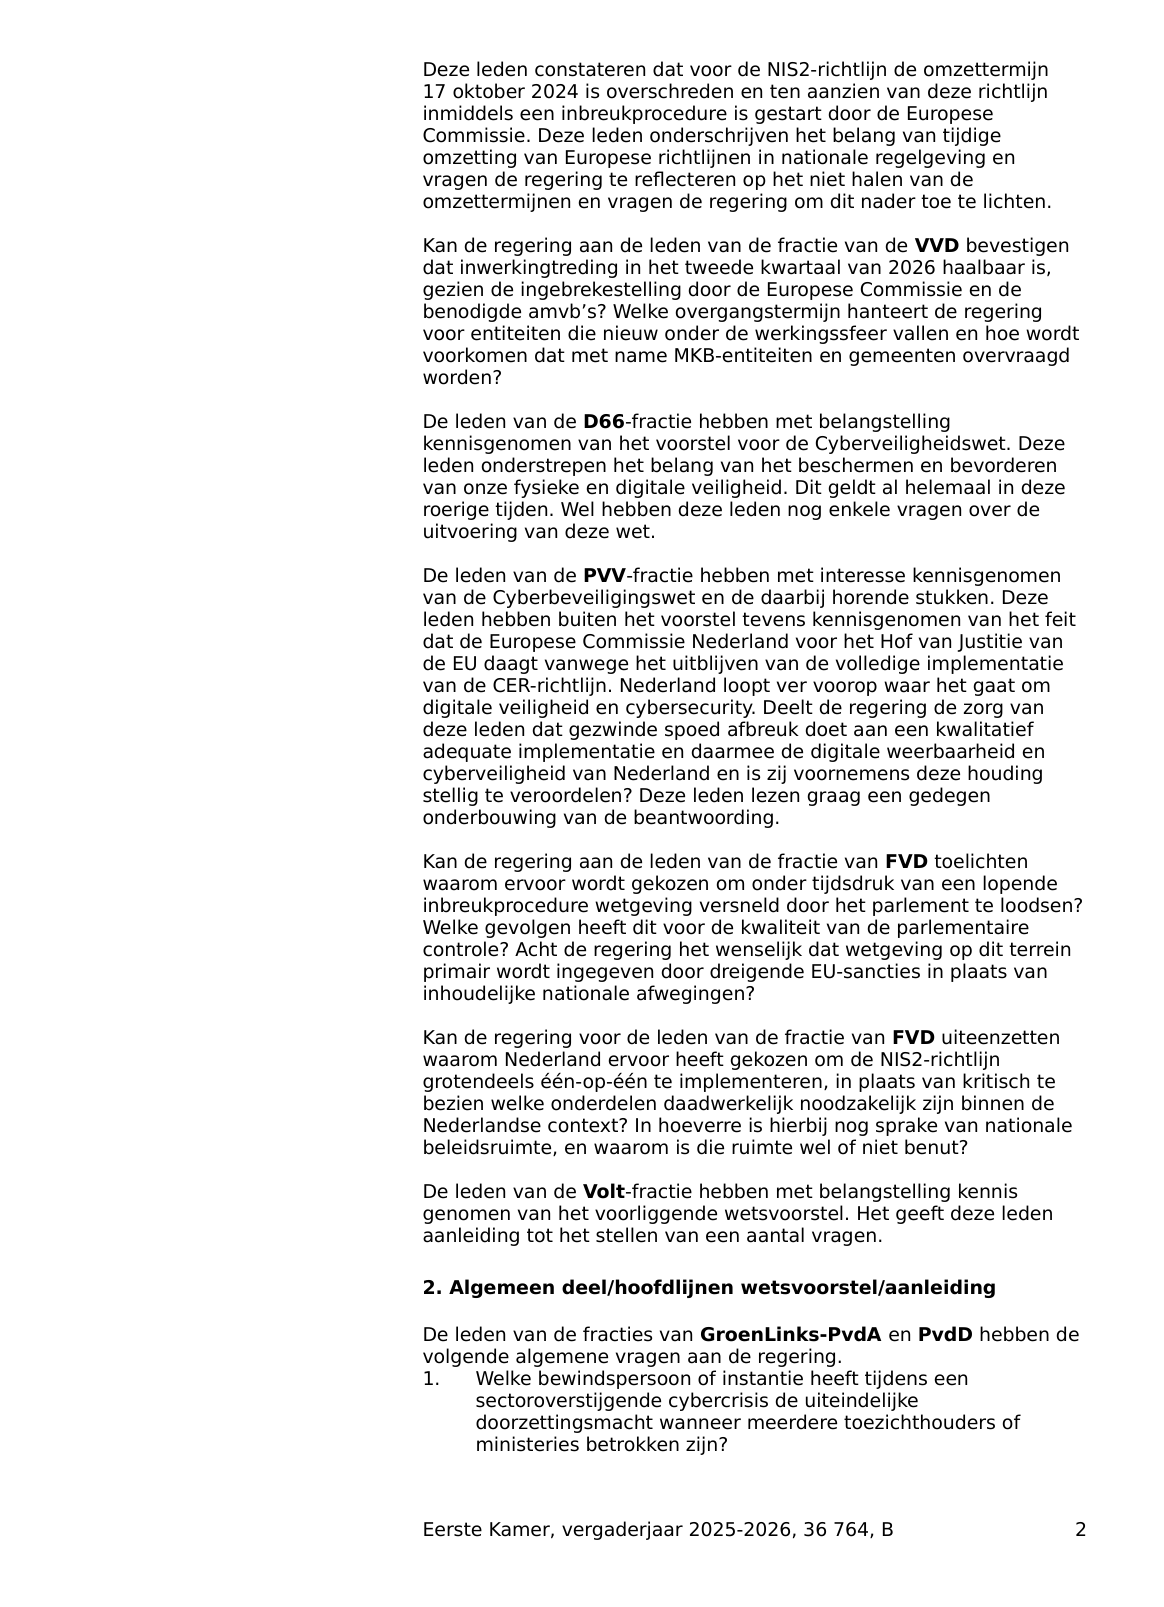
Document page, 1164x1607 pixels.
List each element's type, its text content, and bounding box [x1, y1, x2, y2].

text 1. Welke bewindspersoon of instantie heeft tijdens een sectoroverstijgende cybercrisis de uiteindelijke doorzettingsmacht wanneer meerdere toezichthouders of ministeries betrokken zijn? [422, 1368, 1087, 1456]
text Kan de regering aan de leden van de fractie van FVD toelichten waarom ervoor wordt gekozen om onder tijdsdruk van een lopende inbreukprocedure wetgeving versneld door het parlement te loodsen? Welke gevolgen heeft dit voor de kwaliteit van de parlementaire controle? Acht de regering het wenselijk dat wetgeving op dit terrein primair wordt ingegeven door dreigende EU-sancties in plaats van inhoudelijke nationale afwegingen? [422, 851, 1087, 1005]
text Deze leden constateren dat voor de NIS2-richtlijn de omzettermijn 17 oktober 2024 is overschreden en ten aanzien van deze richtlijn inmiddels een inbreukprocedure is gestart door de Europese Commissie. Deze leden onderschrijven het belang van tijdige omzetting van Europese richtlijnen in nationale regelgeving en vragen de regering te reflecteren op het niet halen van de omzettermijnen en vragen de regering om dit nader toe te lichten. [422, 59, 1087, 213]
text De leden van de fracties van GroenLinks-PvdA en PvdD hebben de volgende algemene vragen aan de regering. [422, 1324, 1087, 1368]
text De leden van de Volt-fractie hebben met belangstelling kennis genomen van het voorliggende wetsvoorstel. Het geeft deze leden aanleiding tot het stellen van een aantal vragen. [422, 1181, 1087, 1247]
text De leden van de PVV-fractie hebben met interesse kennisgenomen van de Cyberbeveiligingswet en de daarbij horende stukken. Deze leden hebben buiten het voorstel tevens kennisgenomen van het feit dat de Europese Commissie Nederland voor het Hof van Justitie van de EU daagt vanwege het uitblijven van de volledige implementatie van de CER-richtlijn. Nederland loopt ver voorop waar het gaat om digitale veiligheid en cybersecurity. Deelt de regering de zorg van deze leden dat gezwinde spoed afbreuk doet aan een kwalitatief adequate implementatie en daarmee de digitale weerbaarheid en cyberveiligheid van Nederland en is zij voornemens deze houding stellig te veroordelen? Deze leden lezen graag een gedegen onderbouwing van de beantwoording. [422, 565, 1087, 829]
text Kan de regering aan de leden van de fractie van de VVD bevestigen dat inwerkingtreding in het tweede kwartaal van 2026 haalbaar is, gezien de ingebrekestelling door de Europese Commissie en de benodigde amvb’s? Welke overgangstermijn hanteert de regering voor entiteiten die nieuw onder de werkingssfeer vallen en hoe wordt voorkomen dat met name MKB-entiteiten en gemeenten overvraagd worden? [422, 235, 1087, 389]
text Kan de regering voor de leden van de fractie van FVD uiteenzetten waarom Nederland ervoor heeft gekozen om de NIS2-richtlijn grotendeels één-op-één te implementeren, in plaats van kritisch te bezien welke onderdelen daadwerkelijk noodzakelijk zijn binnen de Nederlandse context? In hoeverre is hierbij nog sprake van nationale beleidsruimte, en waarom is die ruimte wel of niet benut? [422, 1027, 1087, 1159]
subtitle 2. Algemeen deel/hoofdlijnen wetsvoorstel/aanleiding [422, 1277, 1087, 1299]
text De leden van de D66-fractie hebben met belangstelling kennisgenomen van het voorstel voor de Cyberveiligheidswet. Deze leden onderstrepen het belang van het beschermen en bevorderen van onze fysieke en digitale veiligheid. Dit geldt al helemaal in deze roerige tijden. Wel hebben deze leden nog enkele vragen over de uitvoering van deze wet. [422, 411, 1087, 543]
